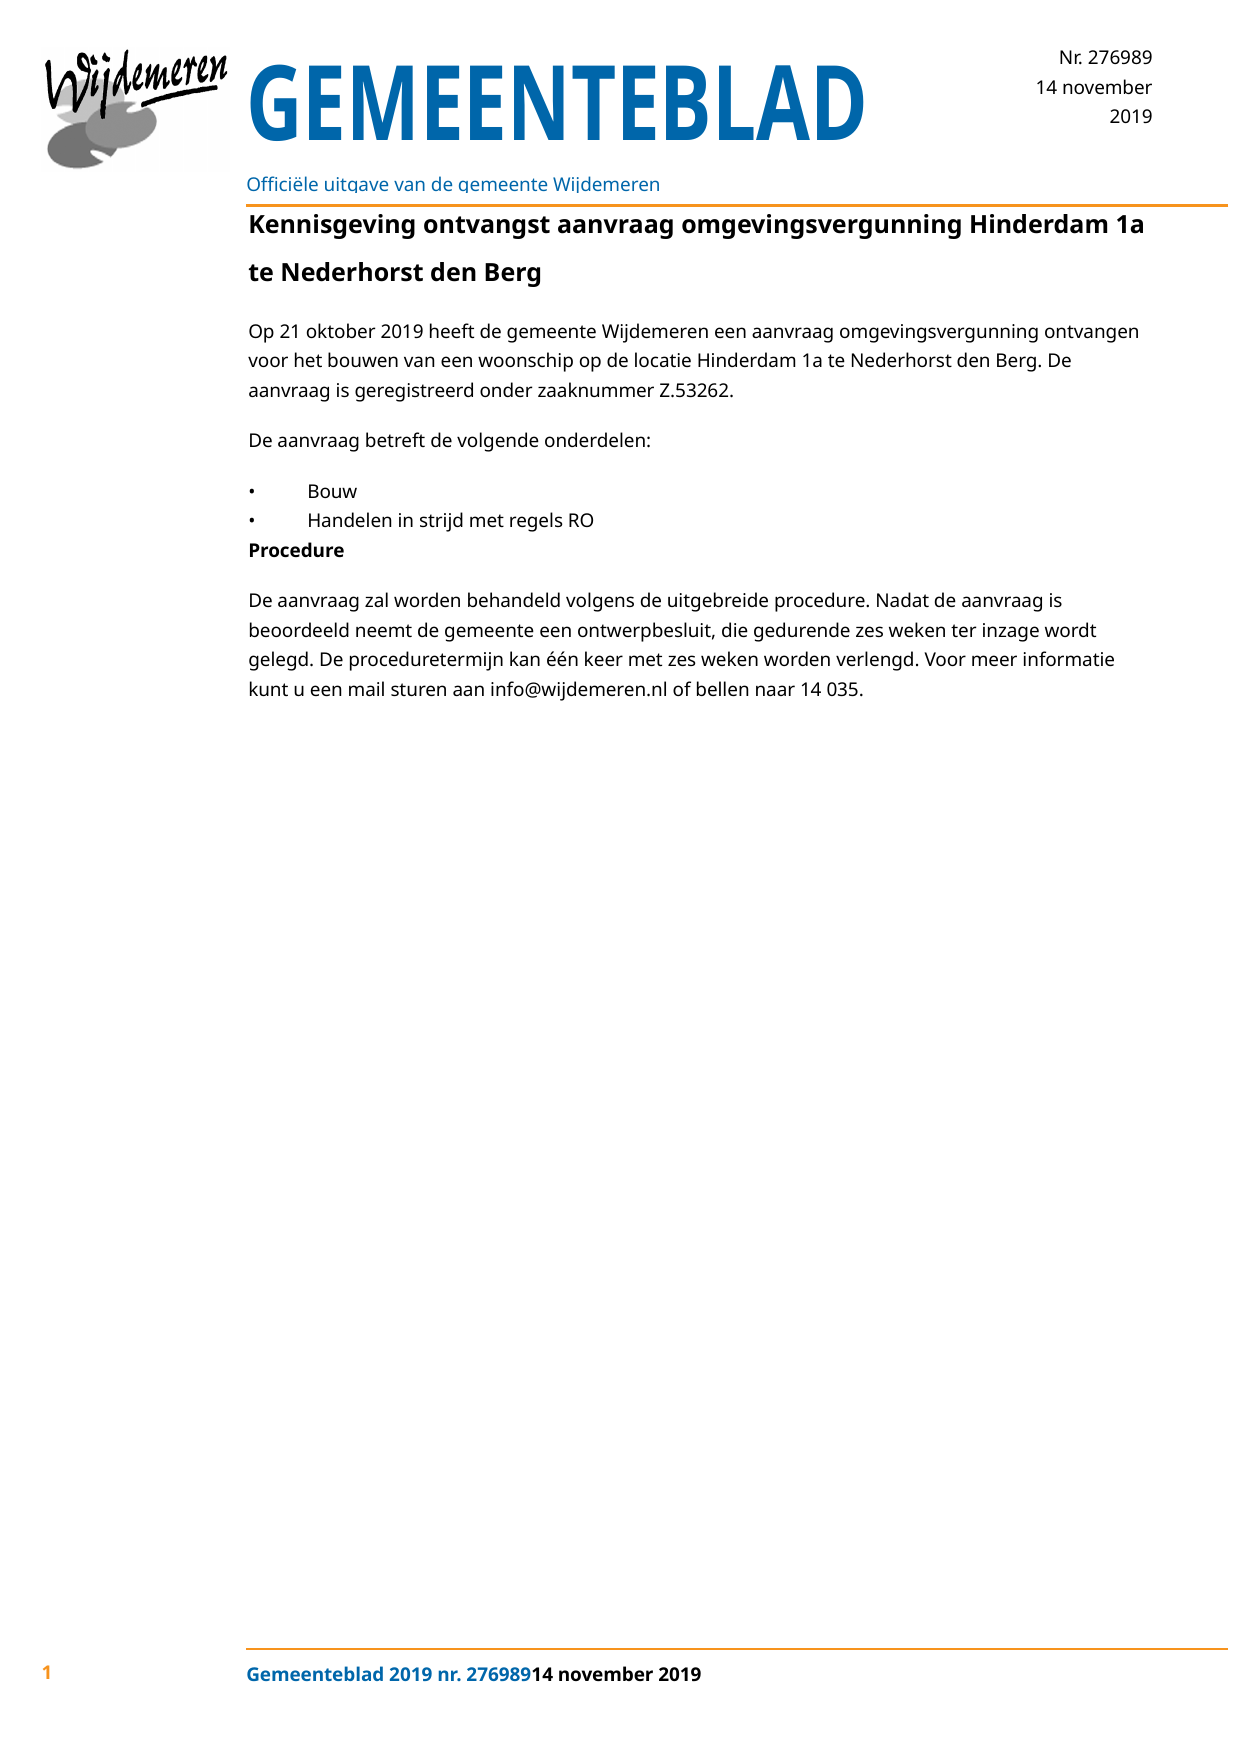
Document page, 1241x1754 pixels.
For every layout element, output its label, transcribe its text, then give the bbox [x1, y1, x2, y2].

text De aanvraag zal worden behandeld volgens de uitgebreide procedure. Nadat de aanvraag is beoordeeld neemt de gemeente een ontwerpbesluit, die gedurende zes weken ter inzage wordt gelegd. De proceduretermijn kan één keer met zes weken worden verlengd. Voor meer informatie kunt u een mail sturen aan info@wijdemeren.nl of bellen naar 14 035. [248, 587, 1152, 702]
text Kennisgeving ontvangst aanvraag omgevingsvergunning Hinderdam 1a te Nederhorst den Berg [248, 207, 1152, 288]
list Handelen in strijd met regels RO [248, 507, 1152, 533]
text Op 21 oktober 2019 heeft de gemeente Wijdemeren een aanvraag omgevingsvergunning ontvangen voor het bouwen van een woonschip op de locatie Hinderdam 1a te Nederhorst den Berg. De aanvraag is geregistreerd onder zaaknummer Z.53262. [248, 318, 1152, 403]
picture [41, 47, 231, 172]
list Bouw [248, 478, 1152, 504]
text De aanvraag betreft de volgende onderdelen: [248, 427, 1152, 453]
text Procedure [248, 537, 1152, 563]
